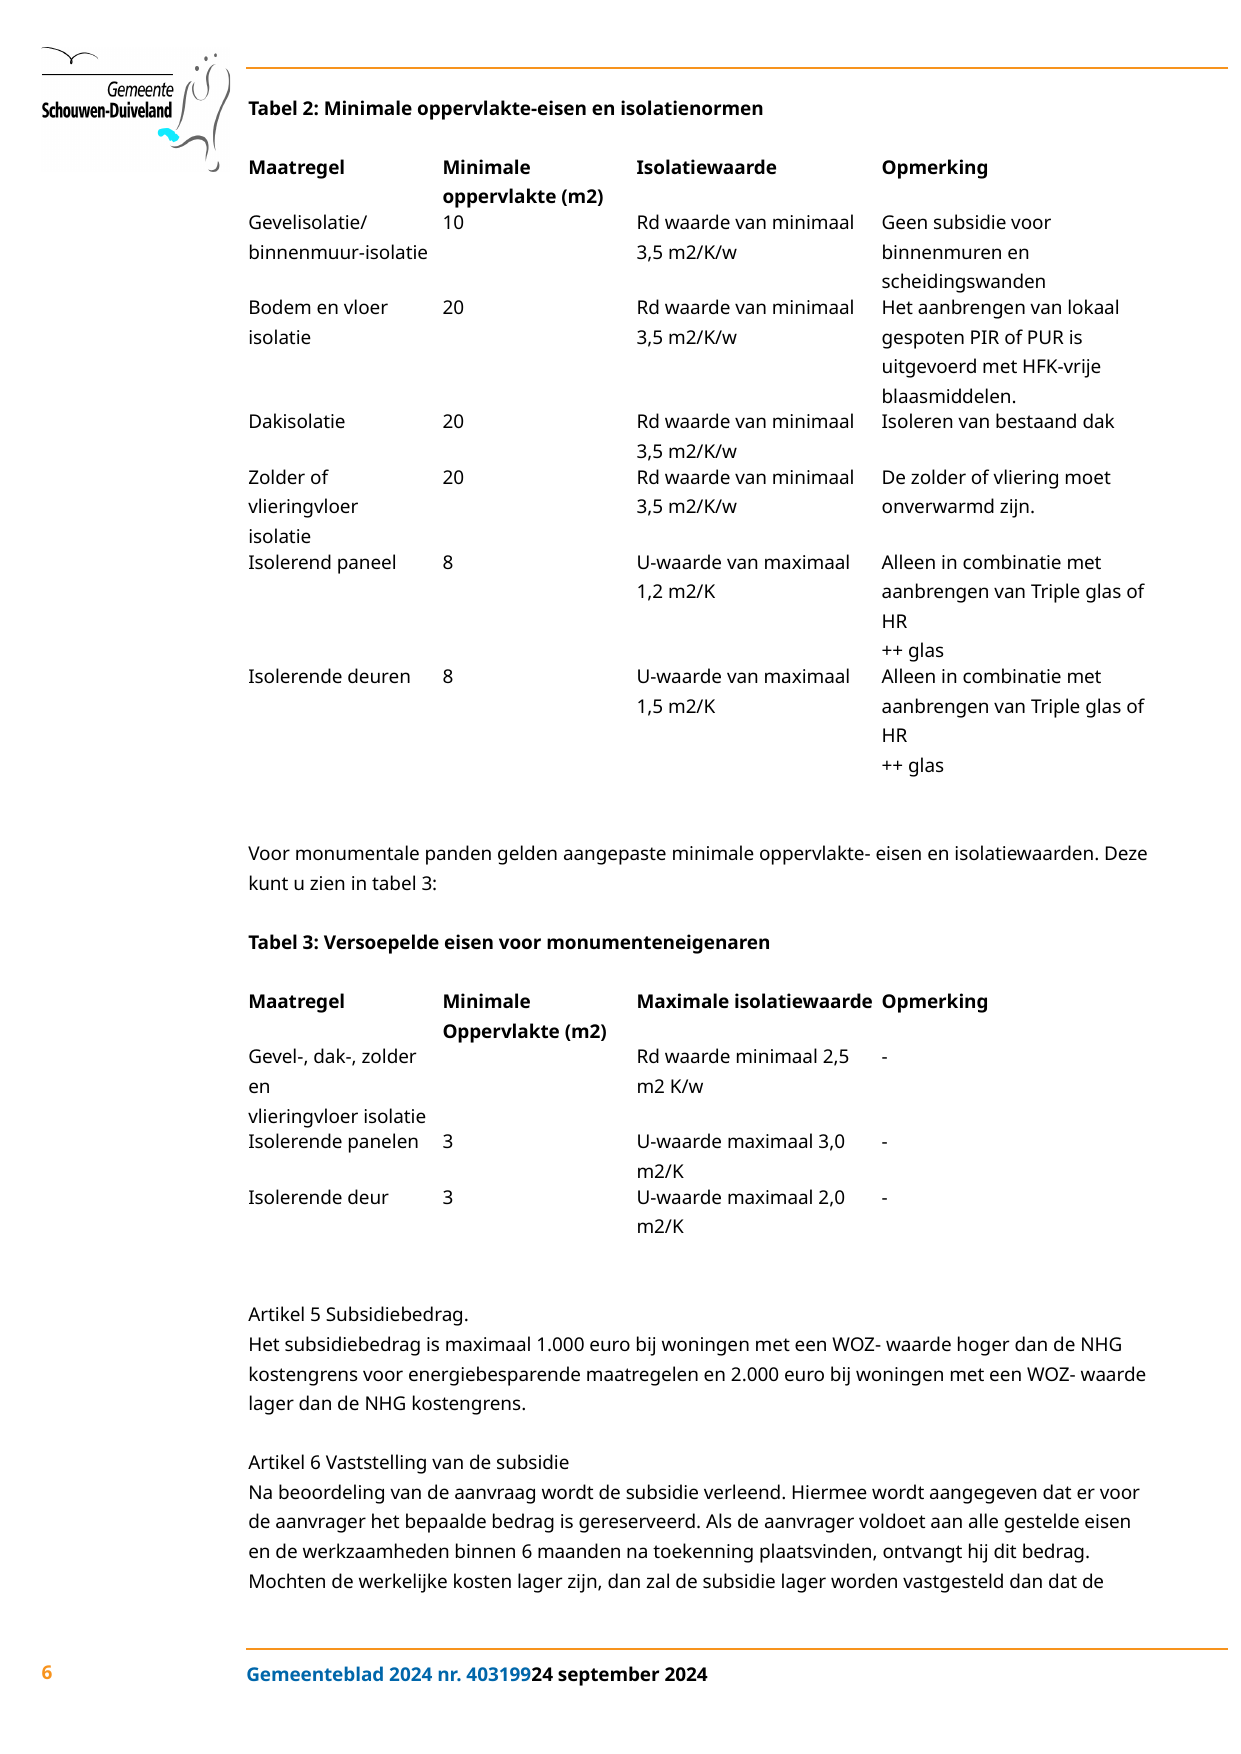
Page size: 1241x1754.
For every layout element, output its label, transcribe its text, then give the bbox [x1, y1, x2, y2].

table_cell Isolerende deur [248, 1184, 442, 1239]
table_cell [442, 1044, 636, 1128]
text Artikel 6 Vaststelling van de subsidie [248, 1449, 1152, 1475]
table_cell - [881, 1184, 1152, 1239]
table_header Maatregel [248, 154, 442, 209]
table_cell 20 [442, 294, 636, 409]
table_header Minimale Oppervlakte (m2) [442, 988, 636, 1044]
table_cell U-waarde van maximaal 1,2 m2/K [636, 549, 881, 663]
table_cell 3 [442, 1129, 636, 1184]
text Artikel 5 Subsidiebedrag. [248, 1302, 1152, 1327]
table_cell Alleen in combinatie met aanbrengen van Triple glas of HR ++ glas [881, 664, 1152, 778]
table_cell Isolerende deuren [248, 664, 442, 778]
table_cell De zolder of vliering moet onverwarmd zijn. [881, 464, 1152, 549]
text Tabel 2: Minimale oppervlakte-eisen en isolatienormen [248, 95, 1152, 121]
table_header Opmerking [881, 154, 1152, 209]
text Na beoordeling van de aanvraag wordt de subsidie verleend. Hiermee wordt aangegeven dat er voor de aanvrager het bepaalde bedrag is gereserveerd. Als de aanvrager voldoet aan alle gestelde eisen en de werkzaamheden binnen 6 maanden na toekenning plaatsvinden, ontvangt hij dit bedrag. Mochten de werkelijke kosten lager zijn, dan zal de subsidie lager worden vastgesteld dan dat de [248, 1479, 1152, 1593]
table_cell 20 [442, 464, 636, 549]
table_header Maatregel [248, 988, 442, 1044]
table_cell Gevel-, dak-, zolder en vlieringvloer isolatie [248, 1044, 442, 1128]
table_cell Zolder of vlieringvloer isolatie [248, 464, 442, 549]
table_header Maximale isolatiewaarde [636, 988, 881, 1044]
table_cell U-waarde van maximaal 1,5 m2/K [636, 664, 881, 778]
table_cell 20 [442, 409, 636, 464]
table_cell Het aanbrengen van lokaal gespoten PIR of PUR is uitgevoerd met HFK-vrije blaasmiddelen. [881, 294, 1152, 409]
text Voor monumentale panden gelden aangepaste minimale oppervlakte- eisen en isolatiewaarden. Deze kunt u zien in tabel 3: [248, 840, 1152, 896]
table_header Isolatiewaarde [636, 154, 881, 209]
picture [41, 47, 231, 172]
table_cell Alleen in combinatie met aanbrengen van Triple glas of HR ++ glas [881, 549, 1152, 663]
table_cell Bodem en vloer isolatie [248, 294, 442, 409]
table_cell 8 [442, 549, 636, 663]
table_cell Rd waarde minimaal 2,5 m2 K/w [636, 1044, 881, 1128]
table_cell 8 [442, 664, 636, 778]
table_cell Dakisolatie [248, 409, 442, 464]
table_cell Gevelisolatie/ binnenmuur-isolatie [248, 209, 442, 294]
table_cell 10 [442, 209, 636, 294]
text Het subsidiebedrag is maximaal 1.000 euro bij woningen met een WOZ- waarde hoger dan de NHG kostengrens voor energiebesparende maatregelen en 2.000 euro bij woningen met een WOZ- waarde lager dan de NHG kostengrens. [248, 1331, 1152, 1416]
table_cell 3 [442, 1184, 636, 1239]
table_cell Geen subsidie voor binnenmuren en scheidingswanden [881, 209, 1152, 294]
table_cell Rd waarde van minimaal 3,5 m2/K/w [636, 409, 881, 464]
table_header Minimale oppervlakte (m2) [442, 154, 636, 209]
table_header Opmerking [881, 988, 1152, 1044]
table_cell - [881, 1044, 1152, 1128]
table_cell Rd waarde van minimaal 3,5 m2/K/w [636, 294, 881, 409]
table_cell Rd waarde van minimaal 3,5 m2/K/w [636, 209, 881, 294]
table_cell Rd waarde van minimaal 3,5 m2/K/w [636, 464, 881, 549]
table_cell Isoleren van bestaand dak [881, 409, 1152, 464]
table_cell U-waarde maximaal 2,0 m2/K [636, 1184, 881, 1239]
text Tabel 3: Versoepelde eisen voor monumenteneigenaren [248, 929, 1152, 955]
table_cell Isolerende panelen [248, 1129, 442, 1184]
table_cell Isolerend paneel [248, 549, 442, 663]
table_cell U-waarde maximaal 3,0 m2/K [636, 1129, 881, 1184]
table_cell - [881, 1129, 1152, 1184]
